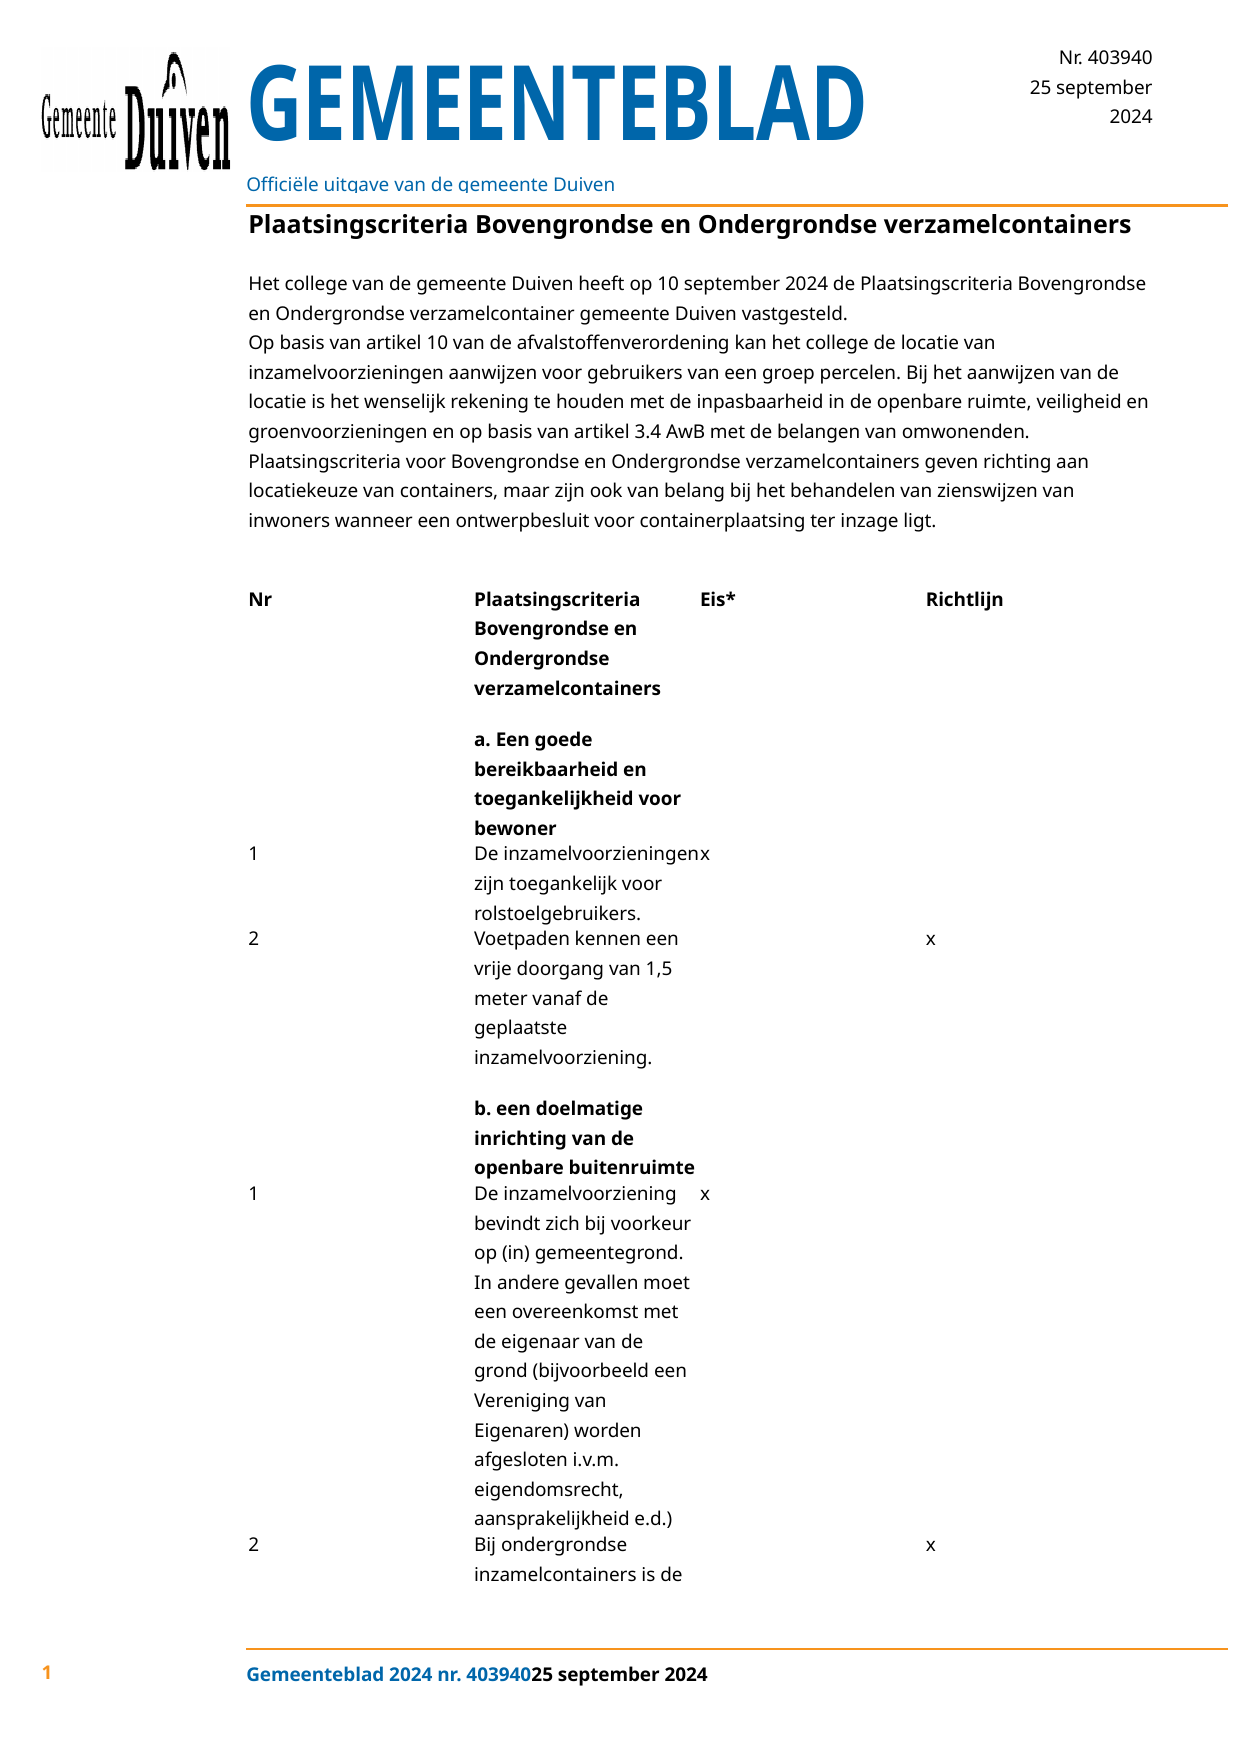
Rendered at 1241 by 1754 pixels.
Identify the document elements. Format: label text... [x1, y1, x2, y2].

table_cell x [700, 1180, 926, 1531]
table_cell De inzamelvoorziening bevindt zich bij voorkeur op (in) gemeentegrond. In andere gevallen moet een overeenkomst met de eigenaar van de grond (bijvoorbeeld een Vereniging van Eigenaren) worden afgesloten i.v.m. eigendomsrecht, aansprakelijkheid e.d.) [474, 1180, 700, 1531]
table_cell [700, 1095, 926, 1180]
table_header Eis* [700, 586, 926, 700]
text Plaatsingscriteria Bovengrondse en Ondergrondse verzamelcontainers [248, 207, 1152, 241]
table_cell 1 [248, 841, 474, 926]
table_cell [700, 926, 926, 1069]
table_cell [700, 1531, 926, 1587]
table_cell [926, 1070, 1152, 1095]
text Op basis van artikel 10 van de afvalstoffenverordening kan het college de locatie van inzamelvoorzieningen aanwijzen voor gebruikers van een groep percelen. Bij het aanwijzen van de locatie is het wenselijk rekening te houden met de inpasbaarheid in de openbare ruimte, veiligheid en groenvoorzieningen en op basis van artikel 3.4 AwB met de belangen van omwonenden. Plaatsingscriteria voor Bovengrondse en Ondergrondse verzamelcontainers geven richting aan locatiekeuze van containers, maar zijn ook van belang bij het behandelen van zienswijzen van inwoners wanneer een ontwerpbesluit voor containerplaatsing ter inzage ligt. [248, 329, 1152, 533]
text Het college van de gemeente Duiven heeft op 10 september 2024 de Plaatsingscriteria Bovengrondse en Ondergrondse verzamelcontainer gemeente Duiven vastgesteld. [248, 270, 1152, 326]
table_cell [474, 1070, 700, 1095]
table_cell [926, 1180, 1152, 1531]
table_cell [700, 700, 926, 726]
table_header Nr [248, 586, 474, 700]
table_cell [474, 700, 700, 726]
table_cell 2 [248, 1531, 474, 1587]
table_cell Bij ondergrondse inzamelcontainers is de [474, 1531, 700, 1587]
table_cell [248, 726, 474, 841]
table_cell [248, 700, 474, 726]
table_cell Voetpaden kennen een vrije doorgang van 1,5 meter vanaf de geplaatste inzamelvoorziening. [474, 926, 700, 1069]
table_cell [248, 1070, 474, 1095]
table_cell x [926, 1531, 1152, 1587]
table_cell [700, 726, 926, 841]
table_header Richtlijn [926, 586, 1152, 700]
table_cell x [700, 841, 926, 926]
table_cell b. een doelmatige inrichting van de openbare buitenruimte [474, 1095, 700, 1180]
table_cell [926, 1095, 1152, 1180]
table_cell 1 [248, 1180, 474, 1531]
table_cell [700, 1070, 926, 1095]
table_cell [248, 1095, 474, 1180]
table_header Plaatsingscriteria Bovengrondse en Ondergrondse verzamelcontainers [474, 586, 700, 700]
picture [41, 47, 231, 172]
table_cell a. Een goede bereikbaarheid en toegankelijkheid voor bewoner [474, 726, 700, 841]
table_cell [926, 841, 1152, 926]
table_cell 2 [248, 926, 474, 1069]
table_cell x [926, 926, 1152, 1069]
table_cell De inzamelvoorzieningen zijn toegankelijk voor rolstoelgebruikers. [474, 841, 700, 926]
table_cell [926, 700, 1152, 726]
table_cell [926, 726, 1152, 841]
